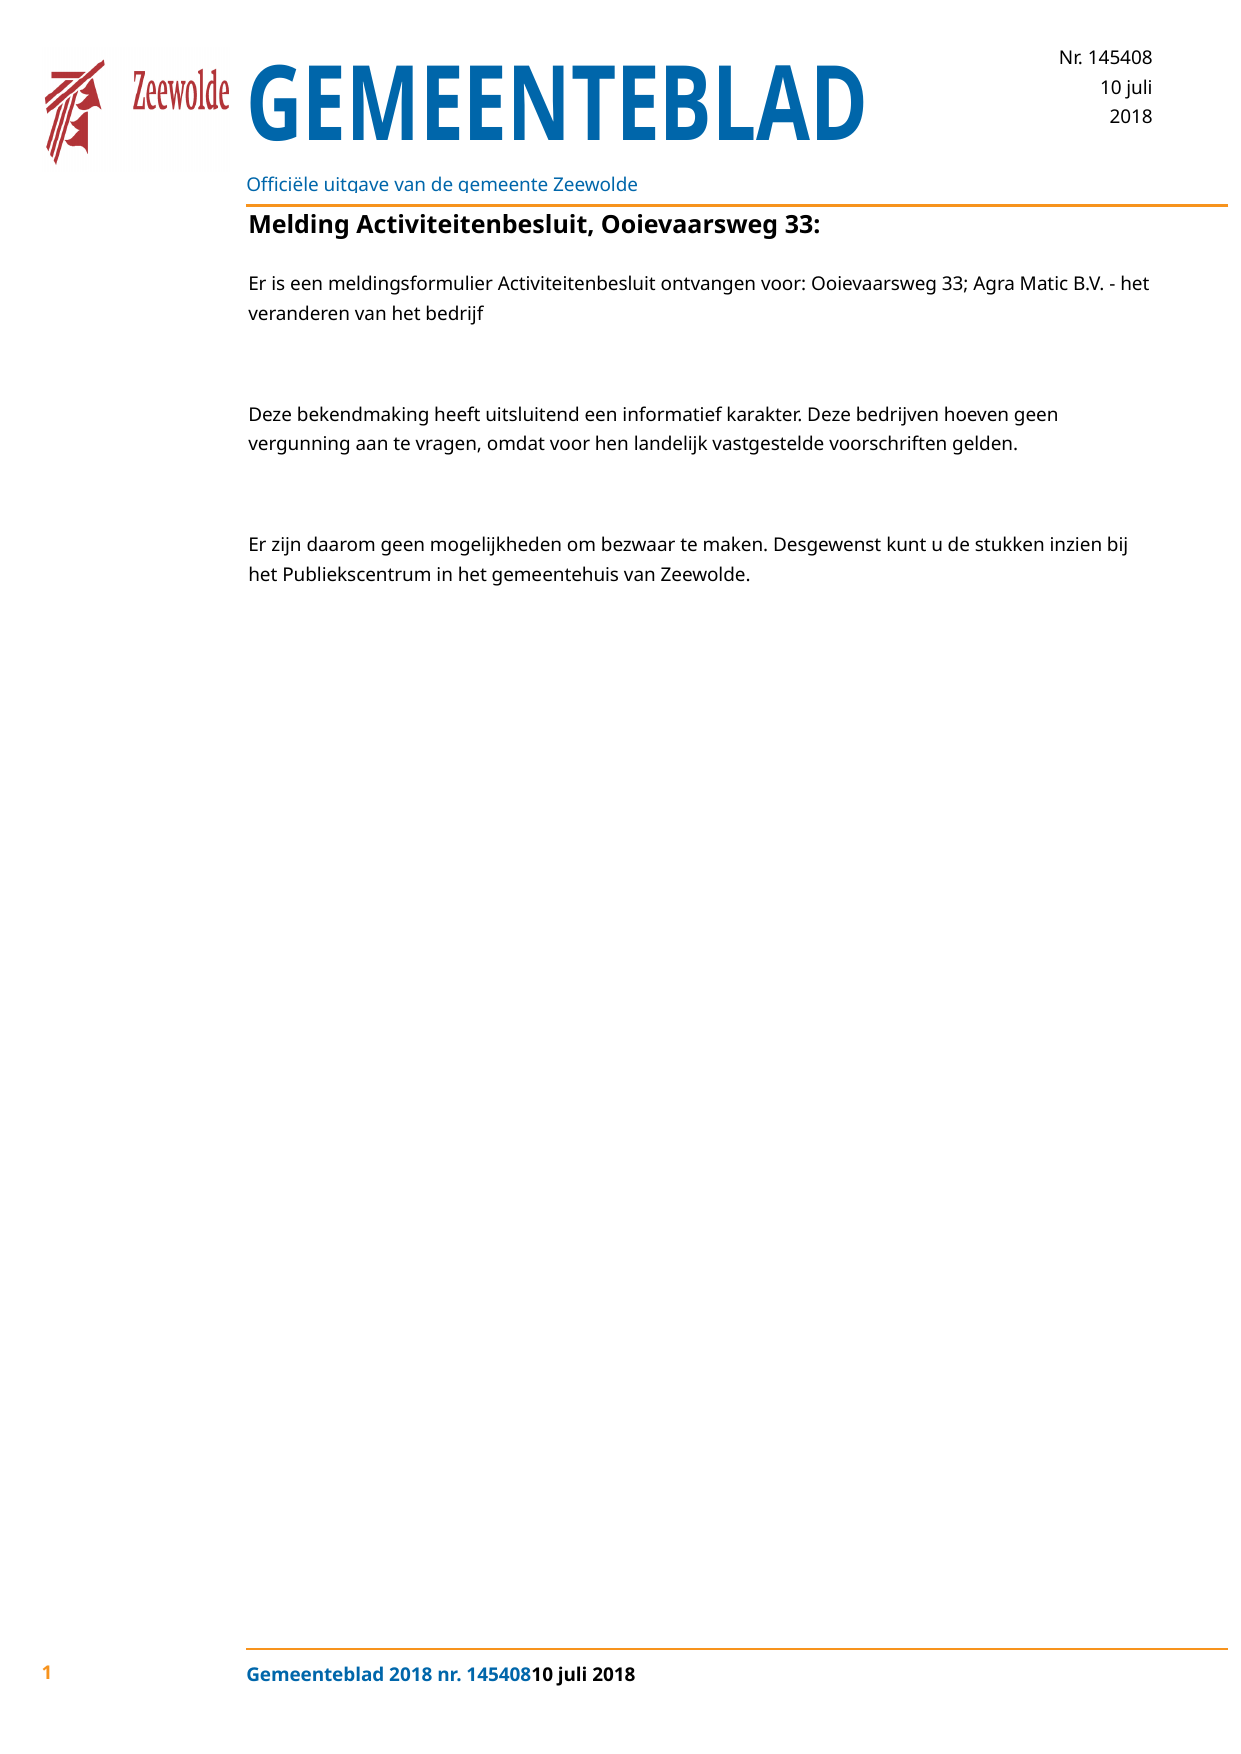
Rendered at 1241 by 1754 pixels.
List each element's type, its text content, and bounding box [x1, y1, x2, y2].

text Er is een meldingsformulier Activiteitenbesluit ontvangen voor: Ooievaarsweg 33; Agra Matic B.V. - het veranderen van het bedrijf [248, 270, 1152, 326]
text Melding Activiteitenbesluit, Ooievaarsweg 33: [248, 207, 1152, 241]
picture [41, 47, 231, 172]
text Er zijn daarom geen mogelijkheden om bezwaar te maken. Desgewenst kunt u de stukken inzien bij het Publiekscentrum in het gemeentehuis van Zeewolde. [248, 531, 1152, 586]
text Deze bekendmaking heeft uitsluitend een informatief karakter. Deze bedrijven hoeven geen vergunning aan te vragen, omdat voor hen landelijk vastgestelde voorschriften gelden. [248, 401, 1152, 456]
